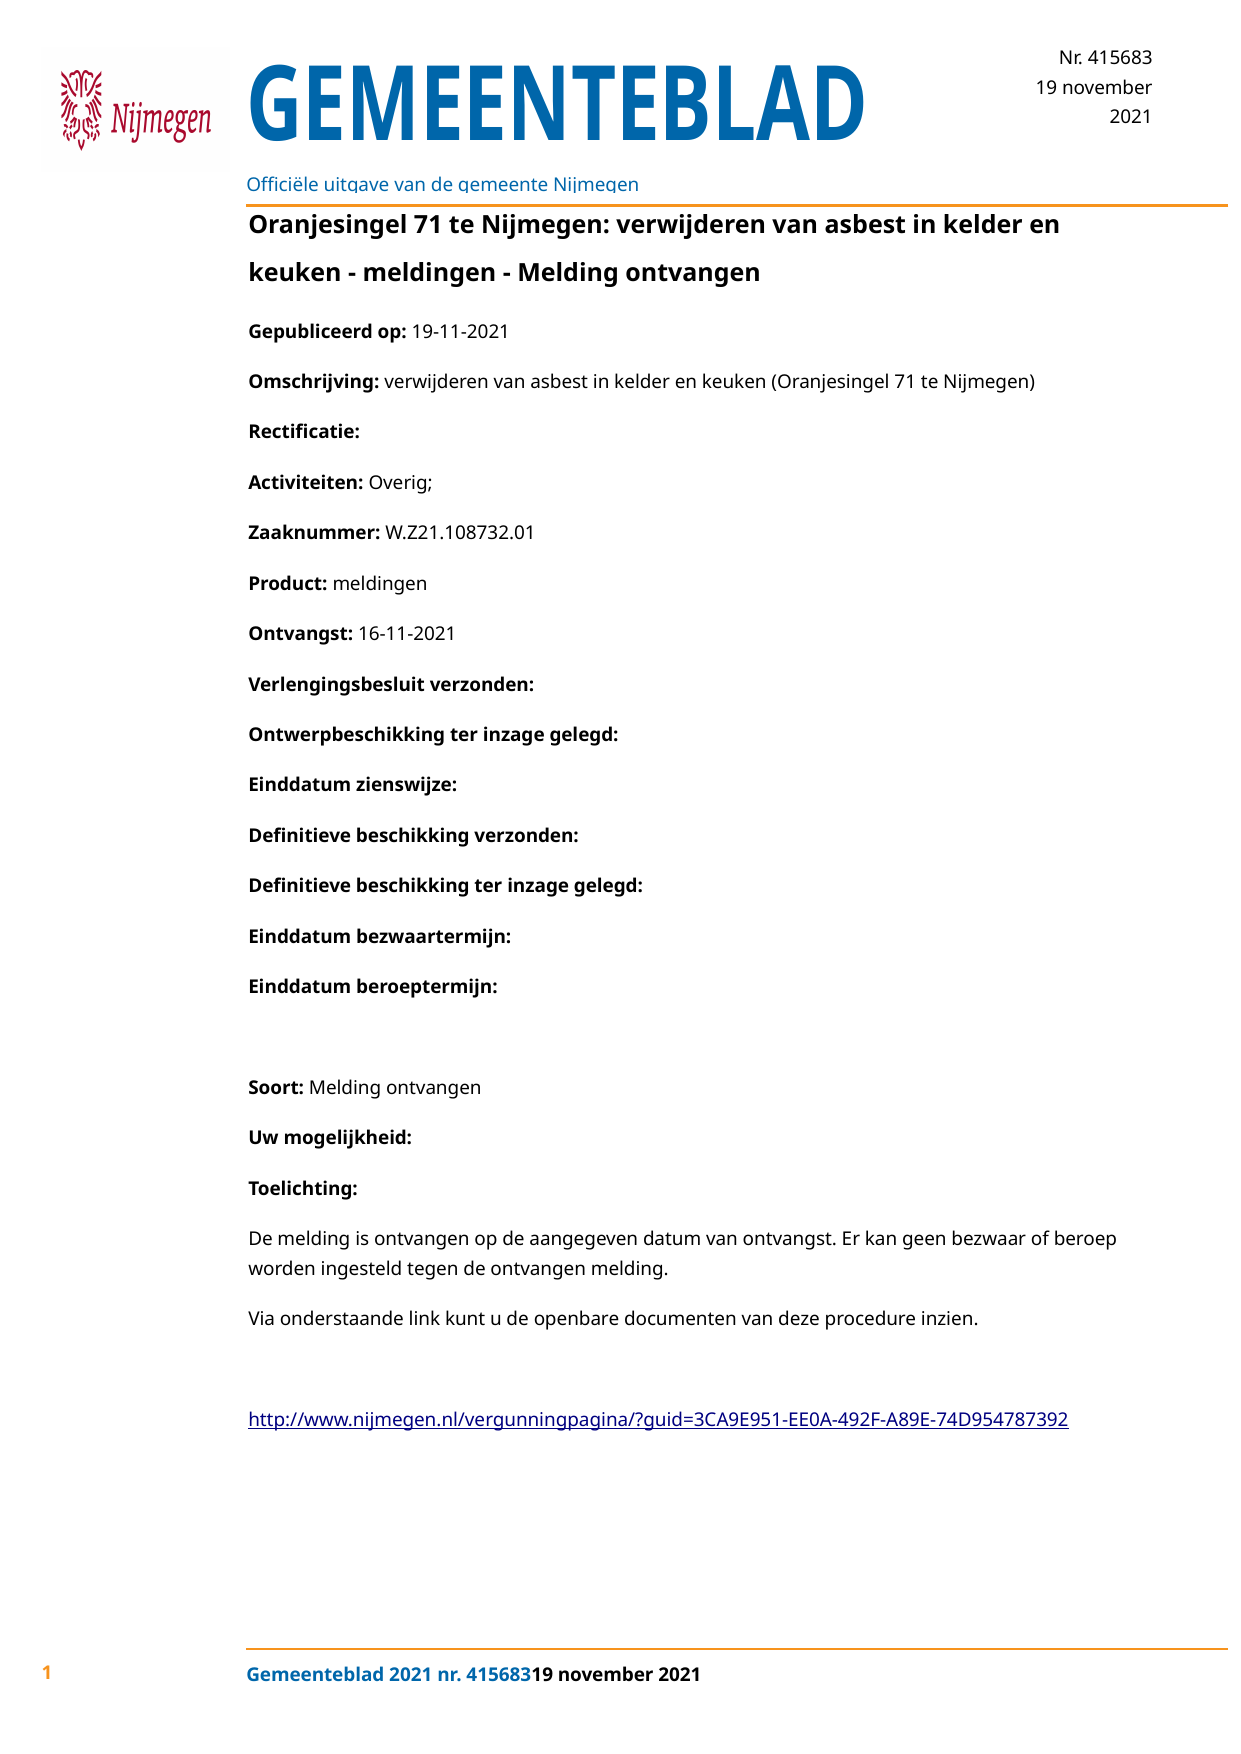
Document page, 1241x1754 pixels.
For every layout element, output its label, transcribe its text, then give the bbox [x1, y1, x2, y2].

text Oranjesingel 71 te Nijmegen: verwijderen van asbest in kelder en keuken - meldingen - Melding ontvangen [248, 207, 1152, 288]
text Einddatum beroeptermijn: [248, 973, 1152, 999]
text http://www.nijmegen.nl/vergunningpagina/?guid=3CA9E951-EE0A-492F-A89E-74D954787392 [248, 1406, 1152, 1432]
text Definitieve beschikking ter inzage gelegd: [248, 872, 1152, 898]
text Einddatum bezwaartermijn: [248, 923, 1152, 949]
text Product: meldingen [248, 570, 1152, 596]
picture [41, 47, 231, 172]
text Via onderstaande link kunt u de openbare documenten van deze procedure inzien. [248, 1305, 1152, 1331]
text De melding is ontvangen op de aangegeven datum van ontvangst. Er kan geen bezwaar of beroep worden ingesteld tegen de ontvangen melding. [248, 1225, 1152, 1281]
text Activiteiten: Overig; [248, 469, 1152, 495]
text Gepubliceerd op: 19-11-2021 [248, 318, 1152, 344]
text Ontvangst: 16-11-2021 [248, 620, 1152, 646]
text Ontwerpbeschikking ter inzage gelegd: [248, 721, 1152, 747]
text Toelichting: [248, 1175, 1152, 1201]
text Einddatum zienswijze: [248, 772, 1152, 797]
text Zaaknummer: W.Z21.108732.01 [248, 519, 1152, 545]
text Omschrijving: verwijderen van asbest in kelder en keuken (Oranjesingel 71 te Nijmegen) [248, 368, 1152, 394]
text Verlengingsbesluit verzonden: [248, 671, 1152, 697]
text Definitieve beschikking verzonden: [248, 822, 1152, 848]
text Rectificatie: [248, 419, 1152, 444]
text Uw mogelijkheid: [248, 1124, 1152, 1150]
text Soort: Melding ontvangen [248, 1074, 1152, 1100]
